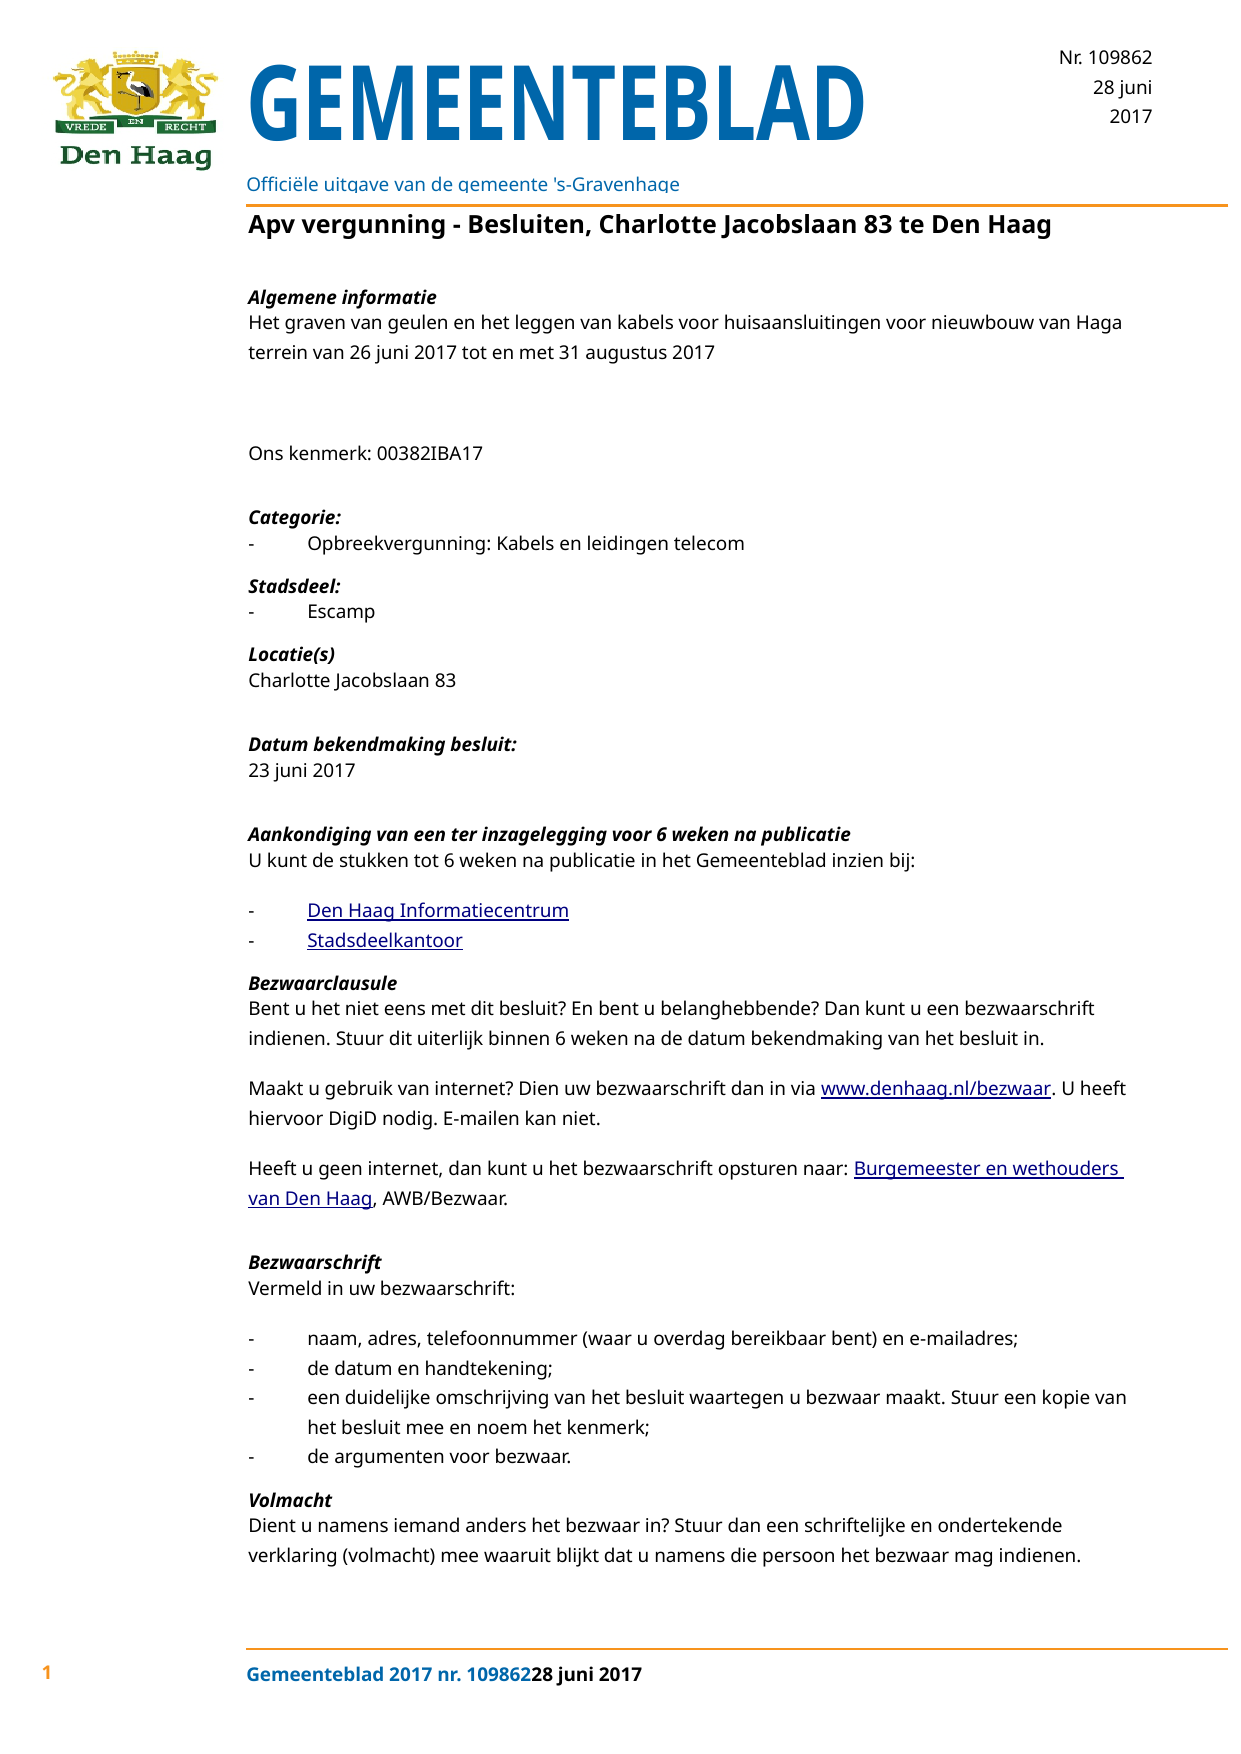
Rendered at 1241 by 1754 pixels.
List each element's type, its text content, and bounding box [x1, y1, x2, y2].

text Charlotte Jacobslaan 83 [248, 667, 1152, 693]
list Escamp [248, 598, 1152, 624]
text Vermeld in uw bezwaarschrift: [248, 1275, 1152, 1301]
list een duidelijke omschrijving van het besluit waartegen u bezwaar maakt. Stuur een kopie van het besluit mee en noem het kenmerk; [248, 1384, 1152, 1440]
text Bezwaarclausule [248, 970, 1152, 996]
text Dient u namens iemand anders het bezwaar in? Stuur dan een schriftelijke en ondertekende verklaring (volmacht) mee waaruit blijkt dat u namens die persoon het bezwaar mag indienen. [248, 1512, 1152, 1568]
text Datum bekendmaking besluit: [248, 731, 1152, 757]
list de argumenten voor bezwaar. [248, 1444, 1152, 1469]
text Maakt u gebruik van internet? Dien uw bezwaarschrift dan in via www.denhaag.nl/bezwaar. U heeft hiervoor DigiD nodig. E-mailen kan niet. [248, 1076, 1152, 1131]
text Aankondiging van een ter inzagelegging voor 6 weken na publicatie [248, 821, 1152, 847]
list Opbreekvergunning: Kabels en leidingen telecom [248, 530, 1152, 555]
picture [41, 47, 231, 172]
text Het graven van geulen en het leggen van kabels voor huisaansluitingen voor nieuwbouw van Haga terrein van 26 juni 2017 tot en met 31 augustus 2017 [248, 309, 1152, 365]
text Locatie(s) [248, 642, 1152, 667]
text Volmacht [248, 1487, 1152, 1512]
list Den Haag Informatiecentrum [248, 897, 1152, 923]
text U kunt de stukken tot 6 weken na publicatie in het Gemeenteblad inzien bij: [248, 847, 1152, 872]
text Heeft u geen internet, dan kunt u het bezwaarschrift opsturen naar: Burgemeester en wethouders van Den Haag, AWB/Bezwaar. [248, 1156, 1152, 1211]
text Bent u het niet eens met dit besluit? En bent u belanghebbende? Dan kunt u een bezwaarschrift indienen. Stuur dit uiterlijk binnen 6 weken na de datum bekendmaking van het besluit in. [248, 996, 1152, 1051]
text Algemene informatie [248, 284, 1152, 309]
list naam, adres, telefoonnummer (waar u overdag bereikbaar bent) en e-mailadres; [248, 1325, 1152, 1351]
text Bezwaarschrift [248, 1249, 1152, 1275]
text Apv vergunning - Besluiten, Charlotte Jacobslaan 83 te Den Haag [248, 207, 1152, 241]
list Stadsdeelkantoor [248, 927, 1152, 952]
text 23 juni 2017 [248, 757, 1152, 783]
text Ons kenmerk: 00382IBA17 [248, 440, 1152, 466]
list de datum en handtekening; [248, 1355, 1152, 1381]
text Categorie: [248, 504, 1152, 530]
text Stadsdeel: [248, 573, 1152, 598]
